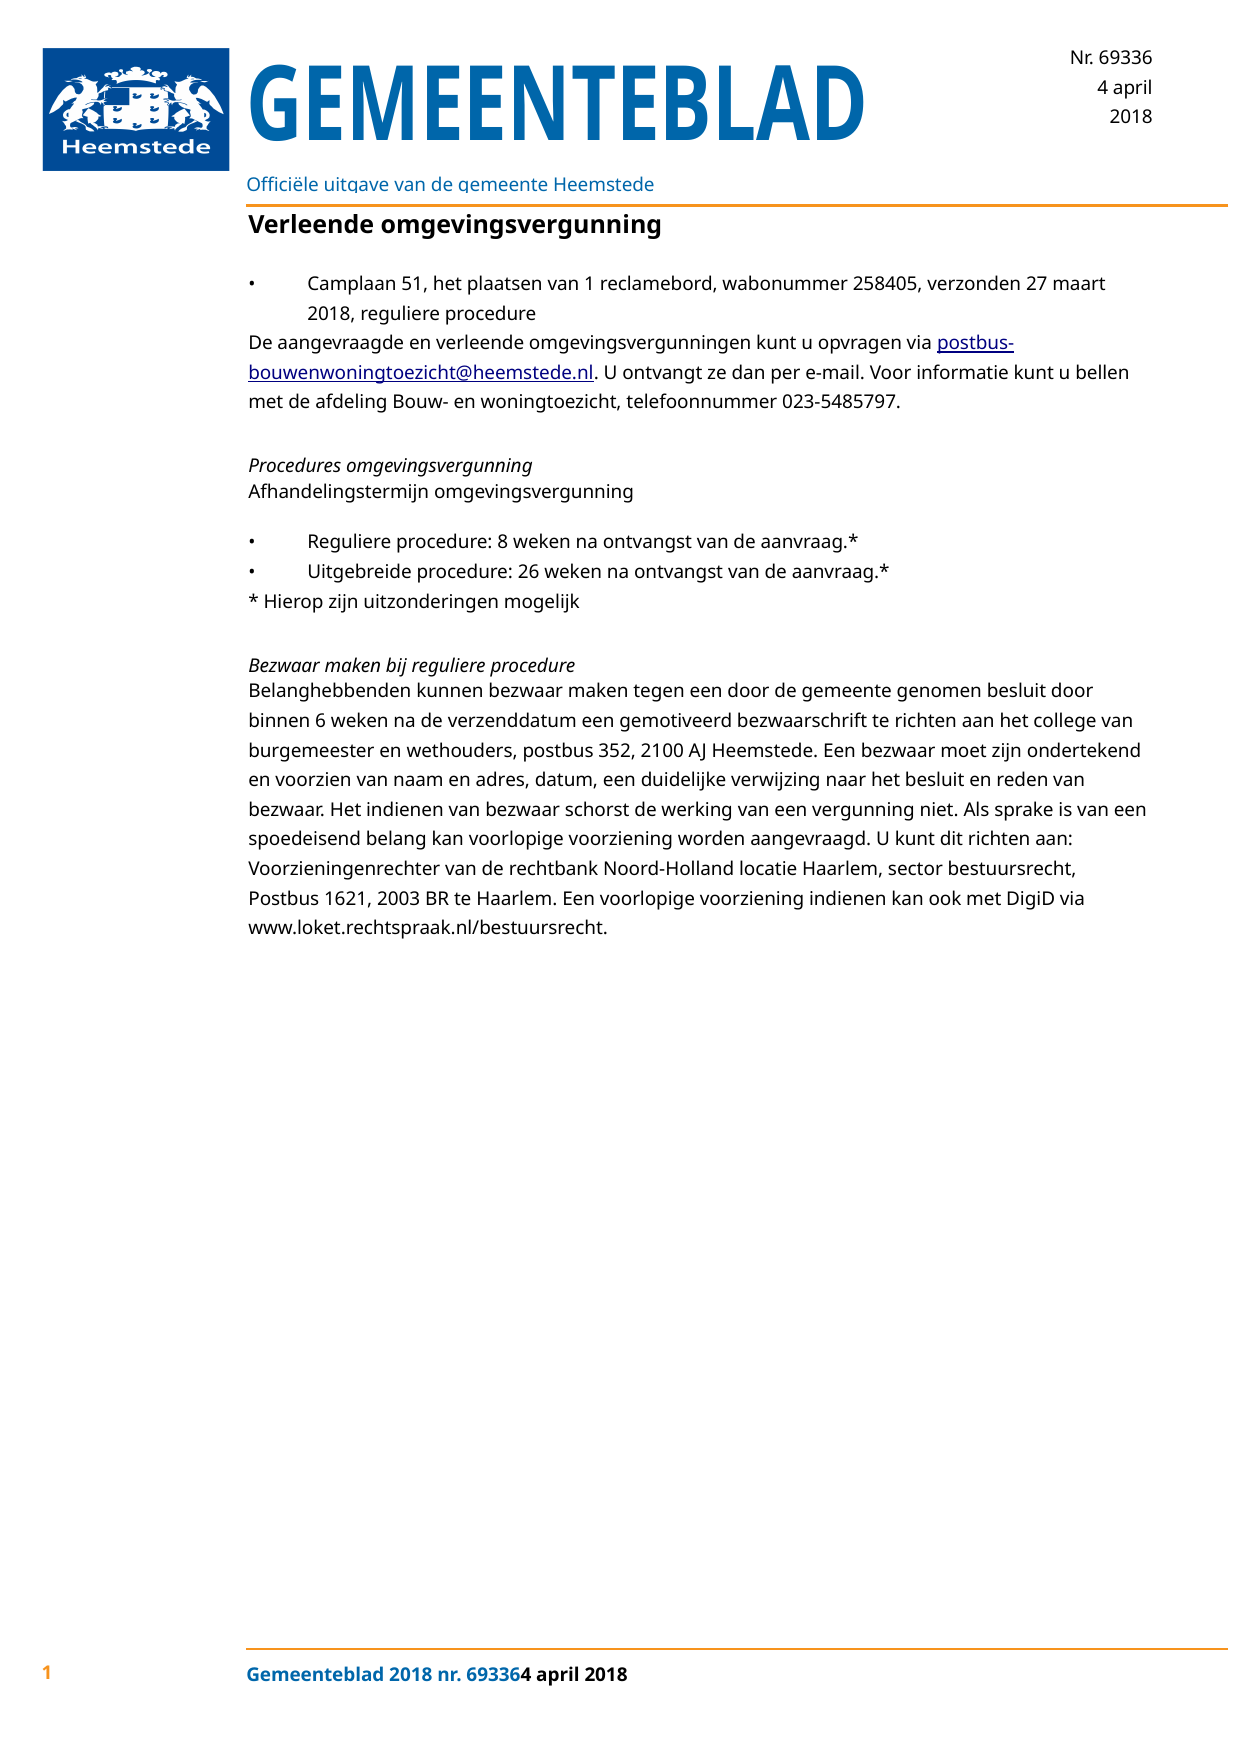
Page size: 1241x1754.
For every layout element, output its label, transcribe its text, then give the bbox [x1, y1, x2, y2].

text Afhandelingstermijn omgevingsvergunning [248, 478, 1152, 504]
list Reguliere procedure: 8 weken na ontvangst van de aanvraag.* [248, 529, 1152, 554]
text Belanghebbenden kunnen bezwaar maken tegen een door de gemeente genomen besluit door binnen 6 weken na de verzenddatum een gemotiveerd bezwaarschrift te richten aan het college van burgemeester en wethouders, postbus 352, 2100 AJ Heemstede. Een bezwaar moet zijn ondertekend en voorzien van naam en adres, datum, een duidelijke verwijzing naar het besluit en reden van bezwaar. Het indienen van bezwaar schorst de werking van een vergunning niet. Als sprake is van een spoedeisend belang kan voorlopige voorziening worden aangevraagd. U kunt dit richten aan: Voorzieningenrechter van de rechtbank Noord-Holland locatie Haarlem, sector bestuursrecht, Postbus 1621, 2003 BR te Haarlem. Een voorlopige voorziening indienen kan ook met DigiD via www.loket.rechtspraak.nl/bestuursrecht. [248, 678, 1152, 940]
text * Hierop zijn uitzonderingen mogelijk [248, 588, 1152, 614]
picture [41, 47, 231, 172]
list Uitgebreide procedure: 26 weken na ontvangst van de aanvraag.* [248, 558, 1152, 584]
text Bezwaar maken bij reguliere procedure [248, 652, 1152, 678]
list Camplaan 51, het plaatsen van 1 reclamebord, wabonummer 258405, verzonden 27 maart 2018, reguliere procedure [248, 270, 1152, 326]
text De aangevraagde en verleende omgevingsvergunningen kunt u opvragen via postbus-bouwenwoningtoezicht@heemstede.nl. U ontvangt ze dan per e-mail. Voor informatie kunt u bellen met de afdeling Bouw- en woningtoezicht, telefoonnummer 023-5485797. [248, 329, 1152, 414]
text Procedures omgevingsvergunning [248, 453, 1152, 478]
text Verleende omgevingsvergunning [248, 207, 1152, 241]
